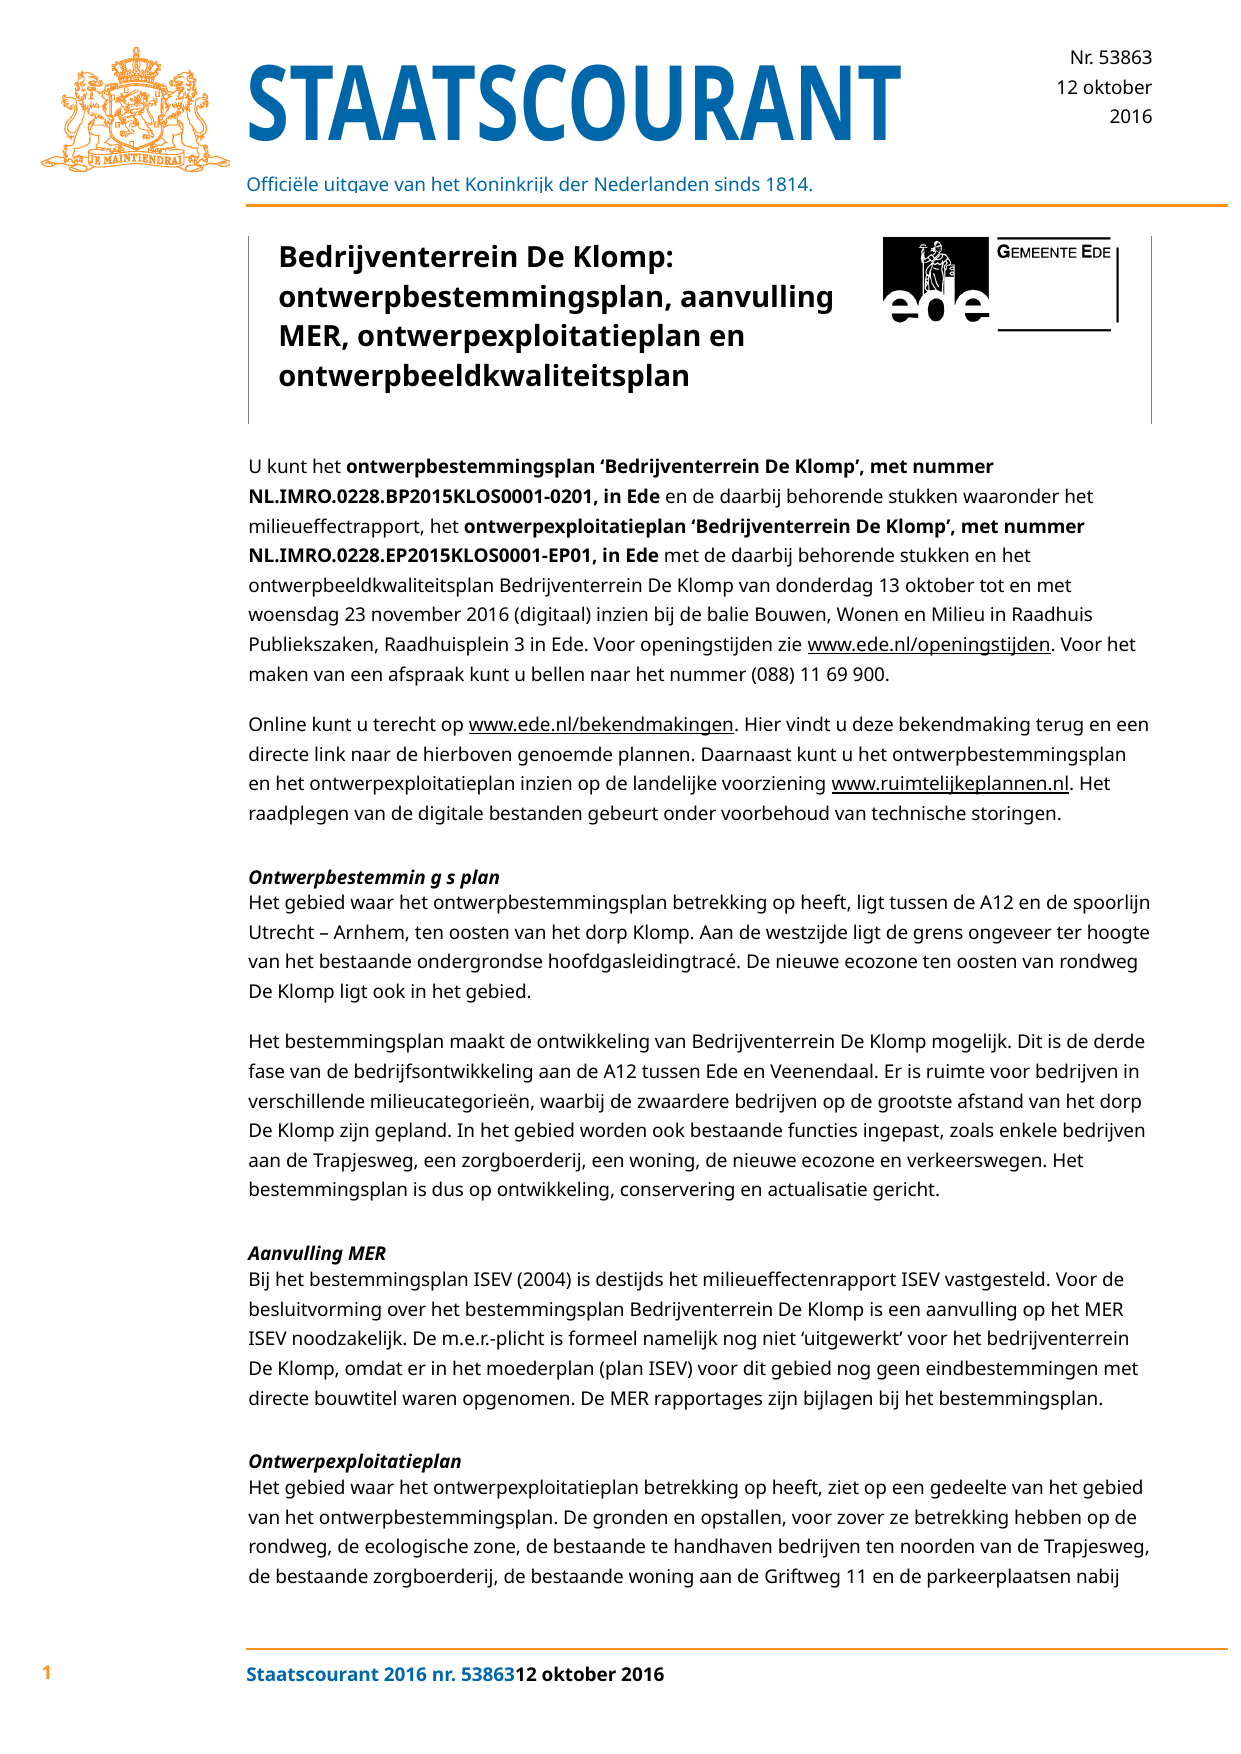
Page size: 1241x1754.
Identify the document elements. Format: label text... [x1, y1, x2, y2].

text Het bestemmingsplan maakt de ontwikkeling van Bedrijventerrein De Klomp mogelijk. Dit is de derde fase van de bedrijfsontwikkeling aan de A12 tussen Ede en Veenendaal. Er is ruimte voor bedrijven in verschillende milieucategorieën, waarbij de zwaardere bedrijven op de grootste afstand van het dorp De Klomp zijn gepland. In het gebied worden ook bestaande functies ingepast, zoals enkele bedrijven aan de Trapjesweg, een zorgboerderij, een woning, de nieuwe ecozone en verkeerswegen. Het bestemmingsplan is dus op ontwikkeling, conservering en actualisatie gericht. [248, 1029, 1152, 1202]
text Aanvulling MER [248, 1241, 1152, 1266]
text Bij het bestemmingsplan ISEV (2004) is destijds het milieueffectenrapport ISEV vastgesteld. Voor de besluitvorming over het bestemmingsplan Bedrijventerrein De Klomp is een aanvulling op het MER ISEV noodzakelijk. De m.e.r.-plicht is formeel namelijk nog niet ‘uitgewerkt’ voor het bedrijventerrein De Klomp, omdat er in het moederplan (plan ISEV) voor dit gebied nog geen eindbestemmingen met directe bouwtitel waren opgenomen. De MER rapportages zijn bijlagen bij het bestemmingsplan. [248, 1266, 1152, 1410]
text U kunt het ontwerpbestemmingsplan ‘Bedrijventerrein De Klomp’, met nummer NL.IMRO.0228.BP2015KLOS0001-0201, in Ede en de daarbij behorende stukken waaronder het milieueffectrapport, het ontwerpexploitatieplan ‘Bedrijventerrein De Klomp’, met nummer NL.IMRO.0228.EP2015KLOS0001-EP01, in Ede met de daarbij behorende stukken en het ontwerpbeeldkwaliteitsplan Bedrijventerrein De Klomp van donderdag 13 oktober tot en met woensdag 23 november 2016 (digitaal) inzien bij de balie Bouwen, Wonen en Milieu in Raadhuis Publiekszaken, Raadhuisplein 3 in Ede. Voor openingstijden zie www.ede.nl/openingstijden. Voor het maken van een afspraak kunt u bellen naar het nummer (088) 11 69 900. [248, 454, 1152, 686]
text Het gebied waar het ontwerpexploitatieplan betrekking op heeft, ziet op een gedeelte van het gebied van het ontwerpbestemmingsplan. De gronden en opstallen, voor zover ze betrekking hebben op de rondweg, de ecologische zone, de bestaande te handhaven bedrijven ten noorden van de Trapjesweg, de bestaande zorgboerderij, de bestaande woning aan de Griftweg 11 en de parkeerplaatsen nabij [248, 1474, 1152, 1589]
text Het gebied waar het ontwerpbestemmingsplan betrekking op heeft, ligt tussen de A12 en de spoorlijn Utrecht – Arnhem, ten oosten van het dorp Klomp. Aan de westzijde ligt de grens ongeveer ter hoogte van het bestaande ondergrondse hoofdgasleidingtracé. De nieuwe ecozone ten oosten van rondweg De Klomp ligt ook in het gebied. [248, 889, 1152, 1004]
table_header [850, 236, 1151, 424]
text Online kunt u terecht op www.ede.nl/bekendmakingen. Hier vindt u deze bekendmaking terug en een directe link naar de hierboven genoemde plannen. Daarnaast kunt u het ontwerpbestemmingsplan en het ontwerpexploitatieplan inzien op de landelijke voorziening www.ruimtelijkeplannen.nl. Het raadplegen van de digitale bestanden gebeurt onder voorbehoud van technische storingen. [248, 711, 1152, 826]
picture [882, 236, 1119, 332]
text Ontwerpexploitatieplan [248, 1449, 1152, 1474]
picture [41, 47, 231, 172]
text Ontwerpbestemmin g s plan [248, 864, 1152, 889]
table_header Bedrijventerrein De Klomp: ontwerpbestemmingsplan, aanvulling MER, ontwerpexploitatieplan en ontwerpbeeldkwaliteitsplan [249, 236, 850, 424]
